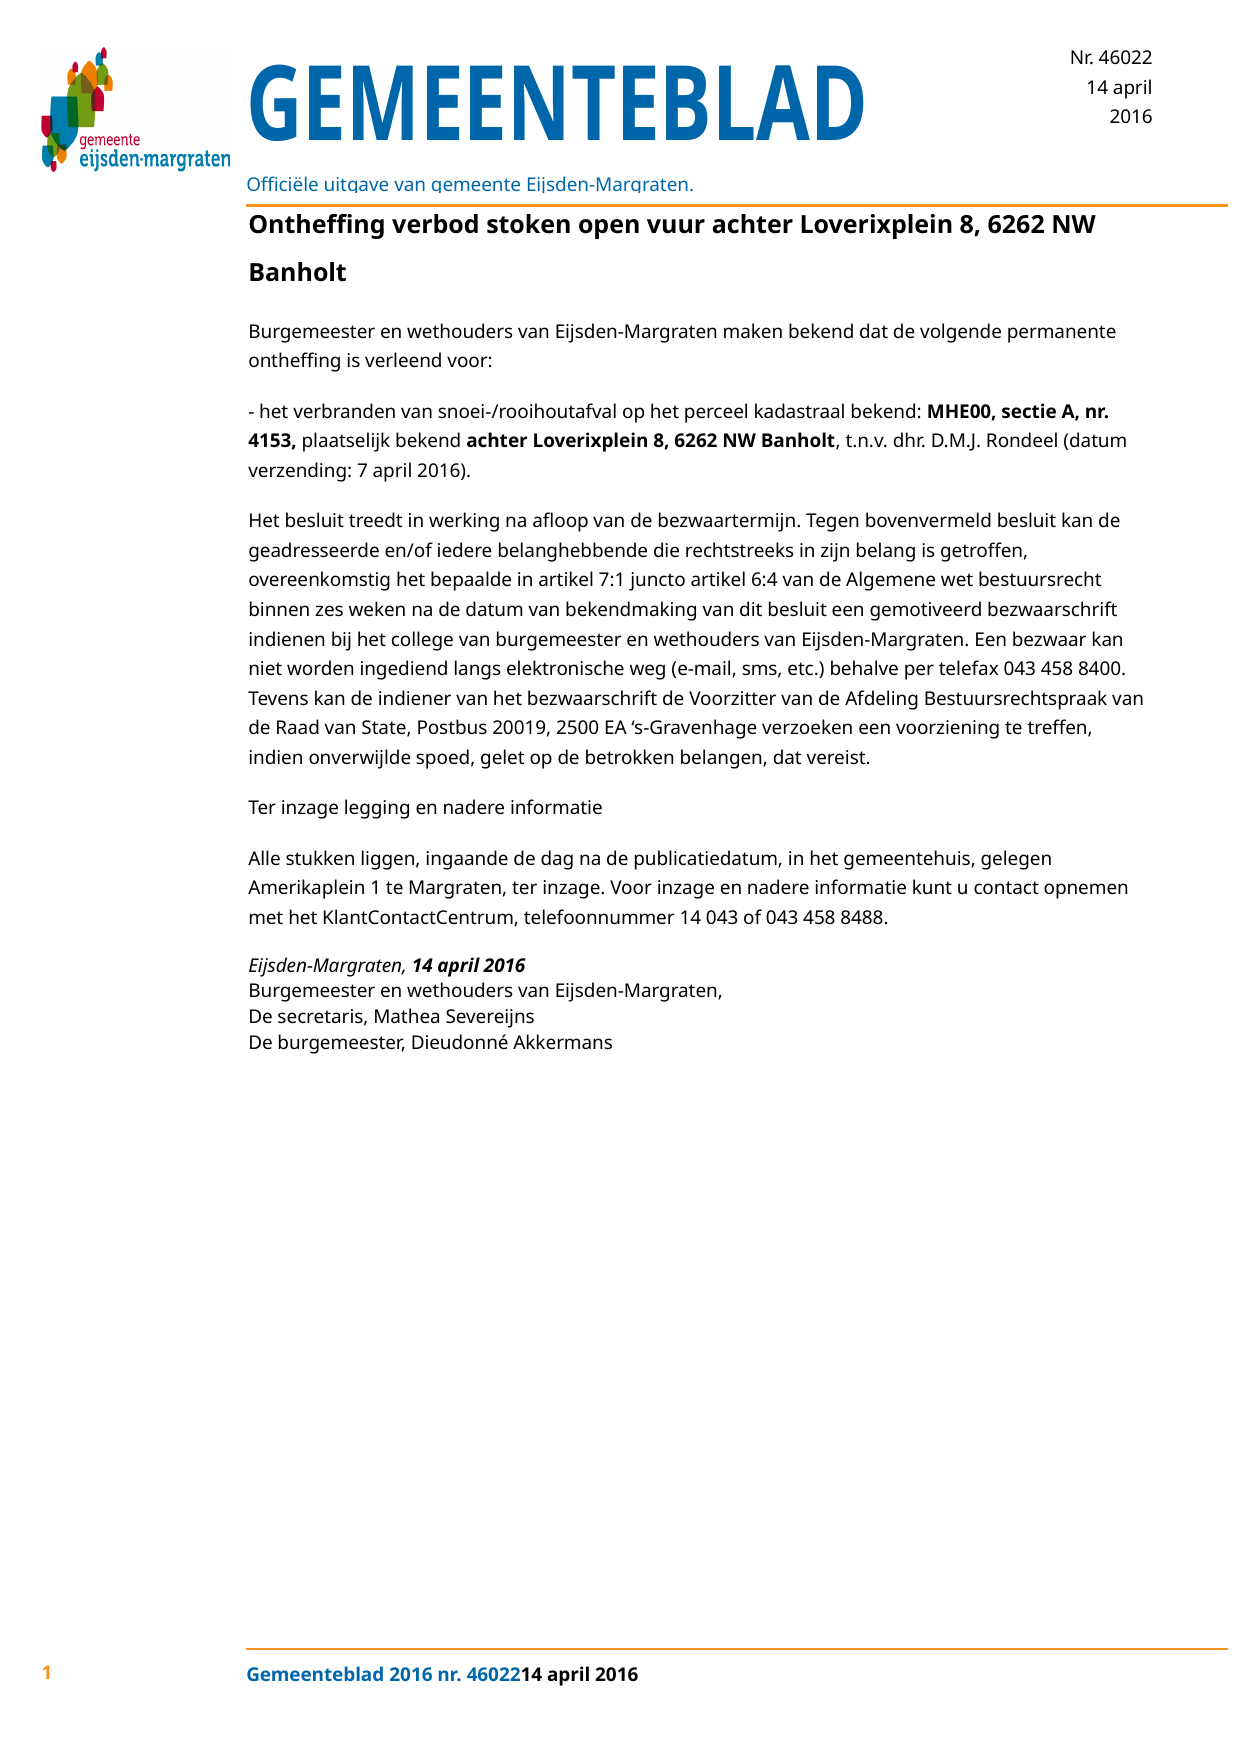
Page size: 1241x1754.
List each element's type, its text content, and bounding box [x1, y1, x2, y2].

text Ontheffing verbod stoken open vuur achter Loverixplein 8, 6262 NW Banholt [248, 207, 1152, 288]
text De burgemeester, Dieudonné Akkermans [248, 1029, 1152, 1055]
text Burgemeester en wethouders van Eijsden-Margraten maken bekend dat de volgende permanente ontheffing is verleend voor: [248, 318, 1152, 373]
text Ter inzage legging en nadere informatie [248, 794, 1152, 820]
text Eijsden-Margraten, 14 april 2016 [248, 952, 1152, 978]
text Alle stukken liggen, ingaande de dag na de publicatiedatum, in het gemeentehuis, gelegen Amerikaplein 1 te Margraten, ter inzage. Voor inzage en nadere informatie kunt u contact opnemen met het KlantContactCentrum, telefoonnummer 14 043 of 043 458 8488. [248, 845, 1152, 930]
picture [41, 47, 231, 172]
text Het besluit treedt in werking na afloop van de bezwaartermijn. Tegen bovenvermeld besluit kan de geadresseerde en/of iedere belanghebbende die rechtstreeks in zijn belang is getroffen, overeenkomstig het bepaalde in artikel 7:1 juncto artikel 6:4 van de Algemene wet bestuursrecht binnen zes weken na de datum van bekendmaking van dit besluit een gemotiveerd bezwaarschrift indienen bij het college van burgemeester en wethouders van Eijsden-Margraten. Een bezwaar kan niet worden ingediend langs elektronische weg (e-mail, sms, etc.) behalve per telefax 043 458 8400. Tevens kan de indiener van het bezwaarschrift de Voorzitter van de Afdeling Bestuursrechtspraak van de Raad van State, Postbus 20019, 2500 EA ‘s-Gravenhage verzoeken een voorziening te treffen, indien onverwijlde spoed, gelet op de betrokken belangen, dat vereist. [248, 507, 1152, 770]
text - het verbranden van snoei-/rooihoutafval op het perceel kadastraal bekend: MHE00, sectie A, nr. 4153, plaatselijk bekend achter Loverixplein 8, 6262 NW Banholt, t.n.v. dhr. D.M.J. Rondeel (datum verzending: 7 april 2016). [248, 398, 1152, 483]
text Burgemeester en wethouders van Eijsden-Margraten, [248, 978, 1152, 1003]
text De secretaris, Mathea Severeijns [248, 1003, 1152, 1029]
